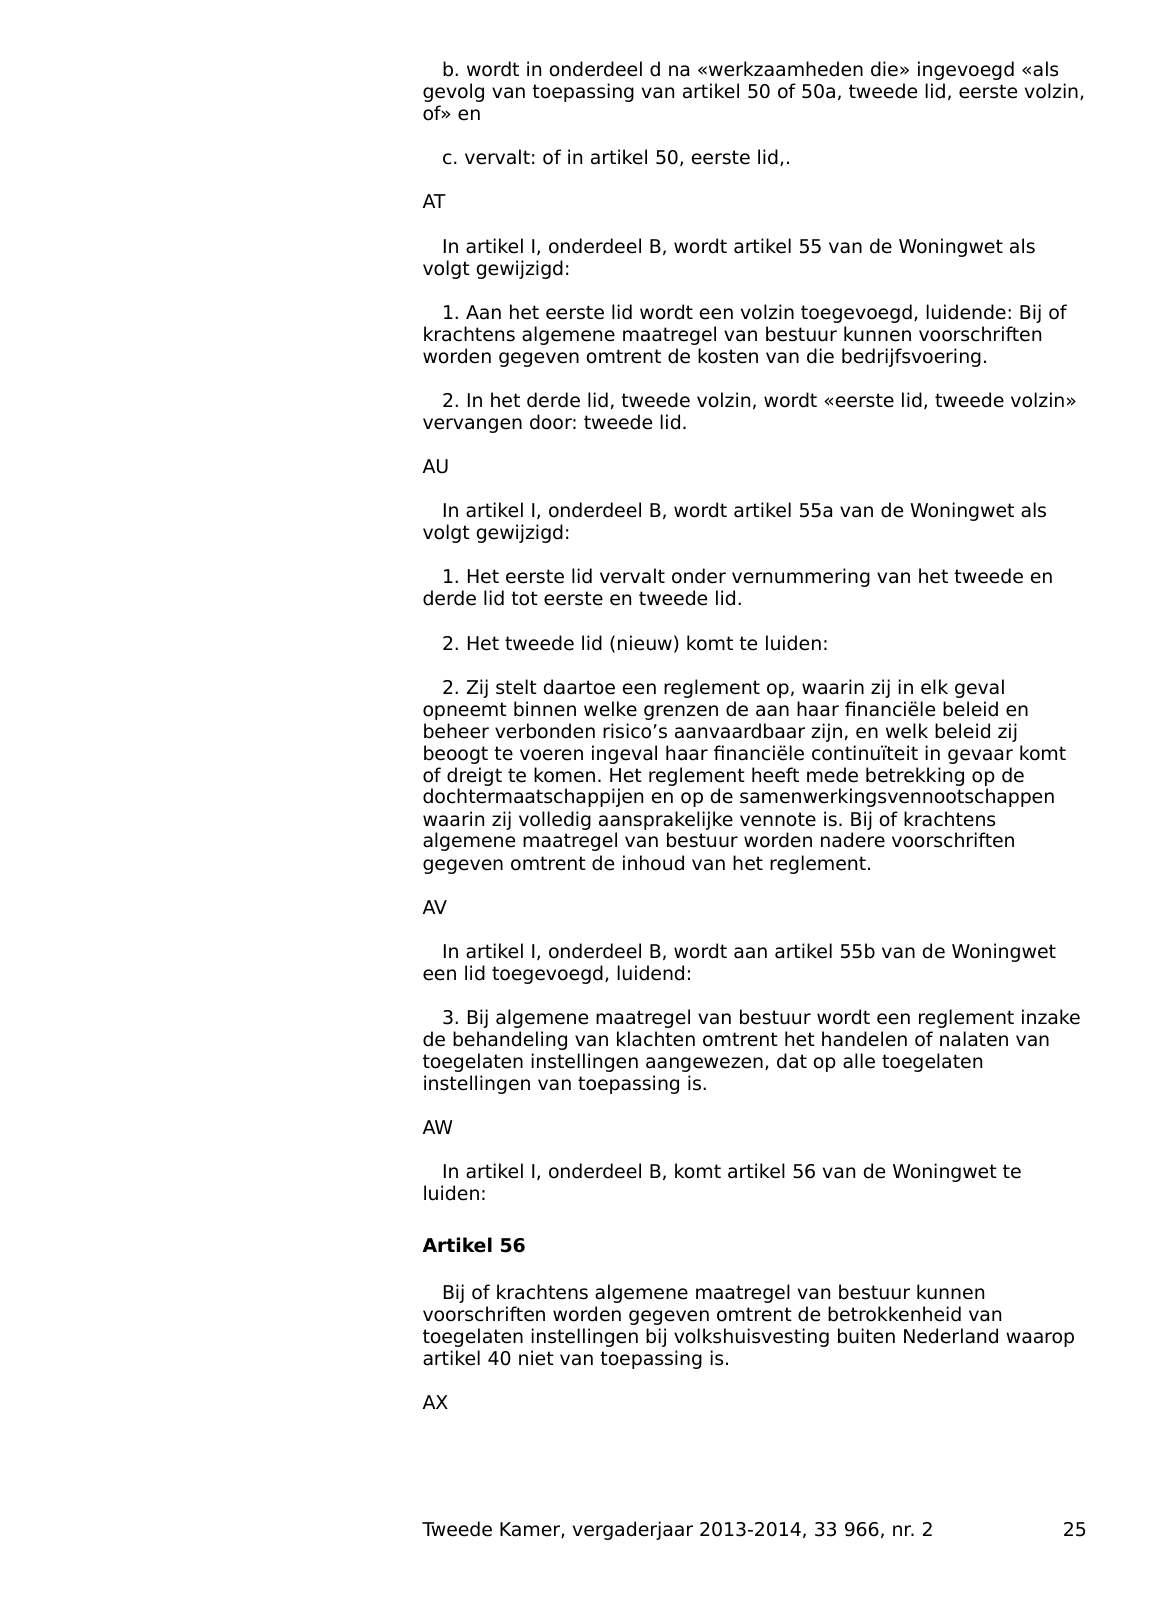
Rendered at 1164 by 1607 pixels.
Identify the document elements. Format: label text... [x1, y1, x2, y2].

text c. vervalt: of in artikel 50, eerste lid,. [422, 147, 1087, 169]
text AU [422, 456, 1087, 478]
text 1. Aan het eerste lid wordt een volzin toegevoegd, luidende: Bij of krachtens algemene maatregel van bestuur kunnen voorschriften worden gegeven omtrent de kosten van die bedrijfsvoering. [422, 302, 1087, 368]
text AT [422, 191, 1087, 213]
text AX [422, 1392, 1087, 1414]
text 3. Bij algemene maatregel van bestuur wordt een reglement inzake de behandeling van klachten omtrent het handelen of nalaten van toegelaten instellingen aangewezen, dat op alle toegelaten instellingen van toepassing is. [422, 1007, 1087, 1095]
text 2. Zij stelt daartoe een reglement op, waarin zij in elk geval opneemt binnen welke grenzen de aan haar financiële beleid en beheer verbonden risico’s aanvaardbaar zijn, en welk beleid zij beoogt te voeren ingeval haar financiële continuïteit in gevaar komt of dreigt te komen. Het reglement heeft mede betrekking op de dochtermaatschappijen en op de samenwerkingsvennootschappen waarin zij volledig aansprakelijke vennote is. Bij of krachtens algemene maatregel van bestuur worden nadere voorschriften gegeven omtrent de inhoud van het reglement. [422, 677, 1087, 874]
text b. wordt in onderdeel d na «werkzaamheden die» ingevoegd «als gevolg van toepassing van artikel 50 of 50a, tweede lid, eerste volzin, of» en [422, 59, 1087, 125]
text In artikel I, onderdeel B, wordt artikel 55a van de Woningwet als volgt gewijzigd: [422, 500, 1087, 544]
text Bij of krachtens algemene maatregel van bestuur kunnen voorschriften worden gegeven omtrent de betrokkenheid van toegelaten instellingen bij volkshuisvesting buiten Nederland waarop artikel 40 niet van toepassing is. [422, 1282, 1087, 1370]
text AV [422, 897, 1087, 918]
text In artikel I, onderdeel B, wordt aan artikel 55b van de Woningwet een lid toegevoegd, luidend: [422, 941, 1087, 985]
text 2. Het tweede lid (nieuw) komt te luiden: [422, 632, 1087, 654]
subtitle Artikel 56 [422, 1235, 1087, 1257]
text AW [422, 1117, 1087, 1139]
text In artikel I, onderdeel B, komt artikel 56 van de Woningwet te luiden: [422, 1161, 1087, 1205]
text In artikel I, onderdeel B, wordt artikel 55 van de Woningwet als volgt gewijzigd: [422, 236, 1087, 279]
text 2. In het derde lid, tweede volzin, wordt «eerste lid, tweede volzin» vervangen door: tweede lid. [422, 390, 1087, 434]
text 1. Het eerste lid vervalt onder vernummering van het tweede en derde lid tot eerste en tweede lid. [422, 566, 1087, 610]
